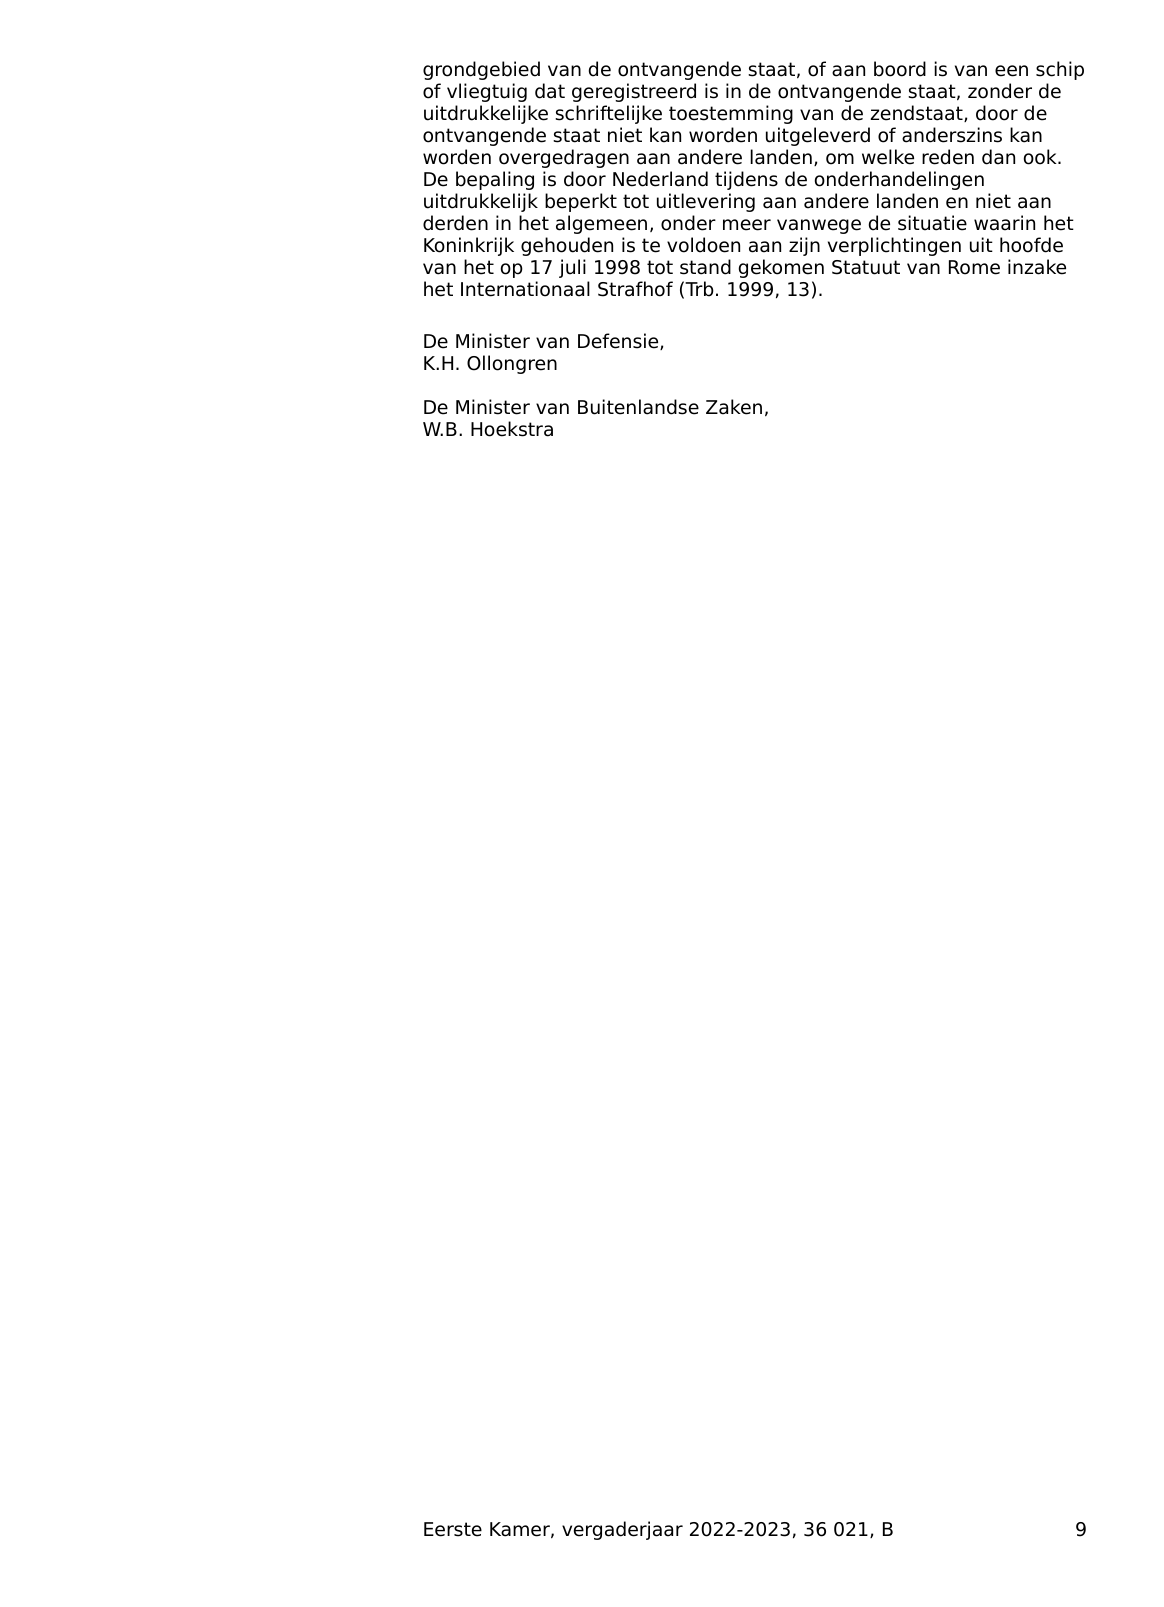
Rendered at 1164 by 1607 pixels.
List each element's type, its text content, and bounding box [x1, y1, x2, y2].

text grondgebied van de ontvangende staat, of aan boord is van een schip of vliegtuig dat geregistreerd is in de ontvangende staat, zonder de uitdrukkelijke schriftelijke toestemming van de zendstaat, door de ontvangende staat niet kan worden uitgeleverd of anderszins kan worden overgedragen aan andere landen, om welke reden dan ook. De bepaling is door Nederland tijdens de onderhandelingen uitdrukkelijk beperkt tot uitlevering aan andere landen en niet aan derden in het algemeen, onder meer vanwege de situatie waarin het Koninkrijk gehouden is te voldoen aan zijn verplichtingen uit hoofde van het op 17 juli 1998 tot stand gekomen Statuut van Rome inzake het Internationaal Strafhof (Trb. 1999, 13). [422, 59, 1087, 301]
text De Minister van Buitenlandse Zaken, W.B. Hoekstra [422, 397, 1087, 441]
text De Minister van Defensie, K.H. Ollongren [422, 331, 1087, 375]
